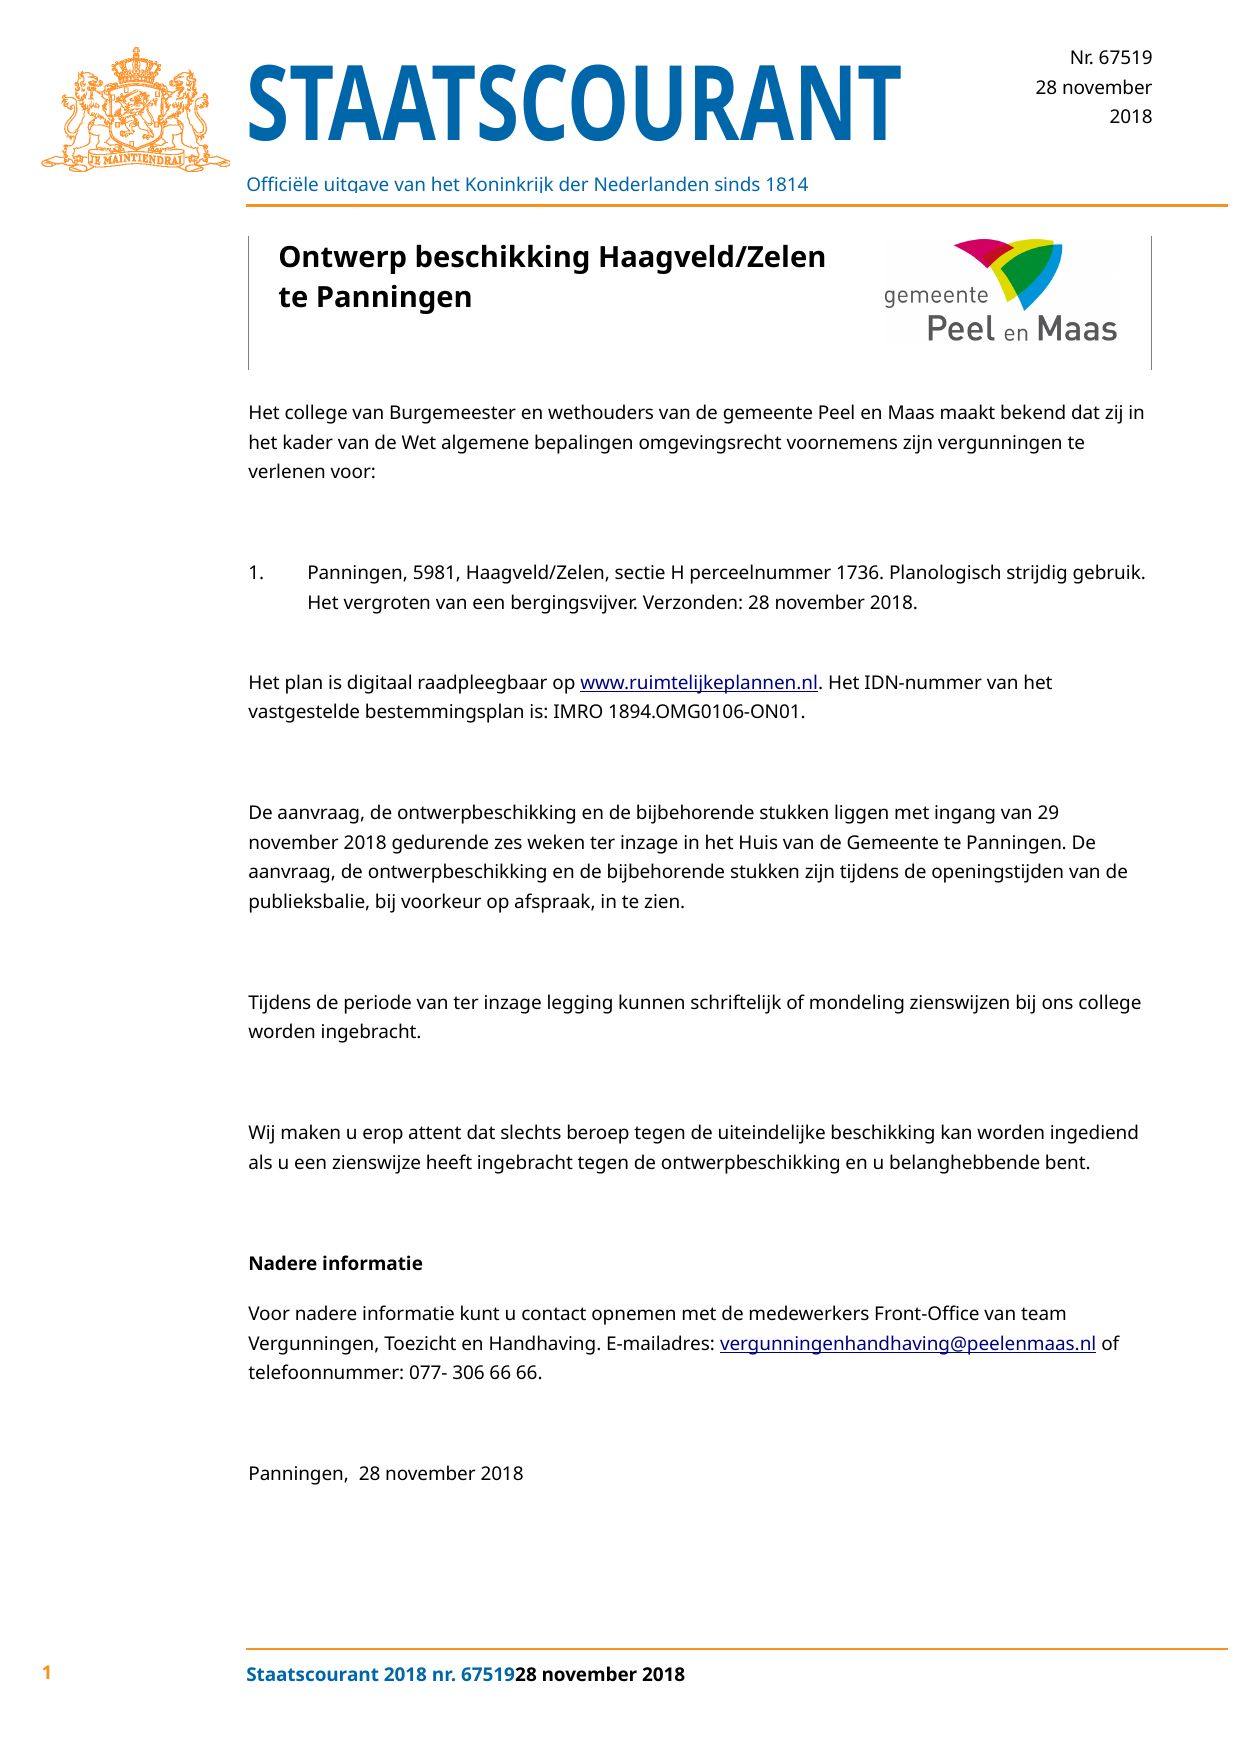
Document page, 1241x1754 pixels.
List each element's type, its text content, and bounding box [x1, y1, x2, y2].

text Tijdens de periode van ter inzage legging kunnen schriftelijk of mondeling zienswijzen bij ons college worden ingebracht. [248, 989, 1152, 1044]
table_header Ontwerp beschikking Haagveld/Zelen te Panningen [249, 236, 850, 370]
text Wij maken u erop attent dat slechts beroep tegen de uiteindelijke beschikking kan worden ingediend als u een zienswijze heeft ingebracht tegen de ontwerpbeschikking en u belanghebbende bent. [248, 1119, 1152, 1175]
table_header [850, 236, 1151, 370]
text Het plan is digitaal raadpleegbaar op www.ruimtelijkeplannen.nl. Het IDN-nummer van het vastgestelde bestemmingsplan is: IMRO 1894.OMG0106-ON01. [248, 669, 1152, 724]
text Voor nadere informatie kunt u contact opnemen met de medewerkers Front-Office van team Vergunningen, Toezicht en Handhaving. E-mailadres: vergunningenhandhaving@peelenmaas.nl of telefoonnummer: 077- 306 66 66. [248, 1300, 1152, 1385]
text Panningen, 28 november 2018 [248, 1460, 1152, 1486]
list Panningen, 5981, Haagveld/Zelen, sectie H perceelnummer 1736. Planologisch strijdig gebruik. Het vergroten van een bergingsvijver. Verzonden: 28 november 2018. [248, 559, 1152, 615]
text Nadere informatie [248, 1250, 1152, 1276]
text Het college van Burgemeester en wethouders van de gemeente Peel en Maas maakt bekend dat zij in het kader van de Wet algemene bepalingen omgevingsrecht voornemens zijn vergunningen te verlenen voor: [248, 399, 1152, 484]
picture [882, 236, 1119, 345]
text De aanvraag, de ontwerpbeschikking en de bijbehorende stukken liggen met ingang van 29 november 2018 gedurende zes weken ter inzage in het Huis van de Gemeente te Panningen. De aanvraag, de ontwerpbeschikking en de bijbehorende stukken zijn tijdens de openingstijden van de publieksbalie, bij voorkeur op afspraak, in te zien. [248, 799, 1152, 914]
picture [41, 47, 231, 172]
